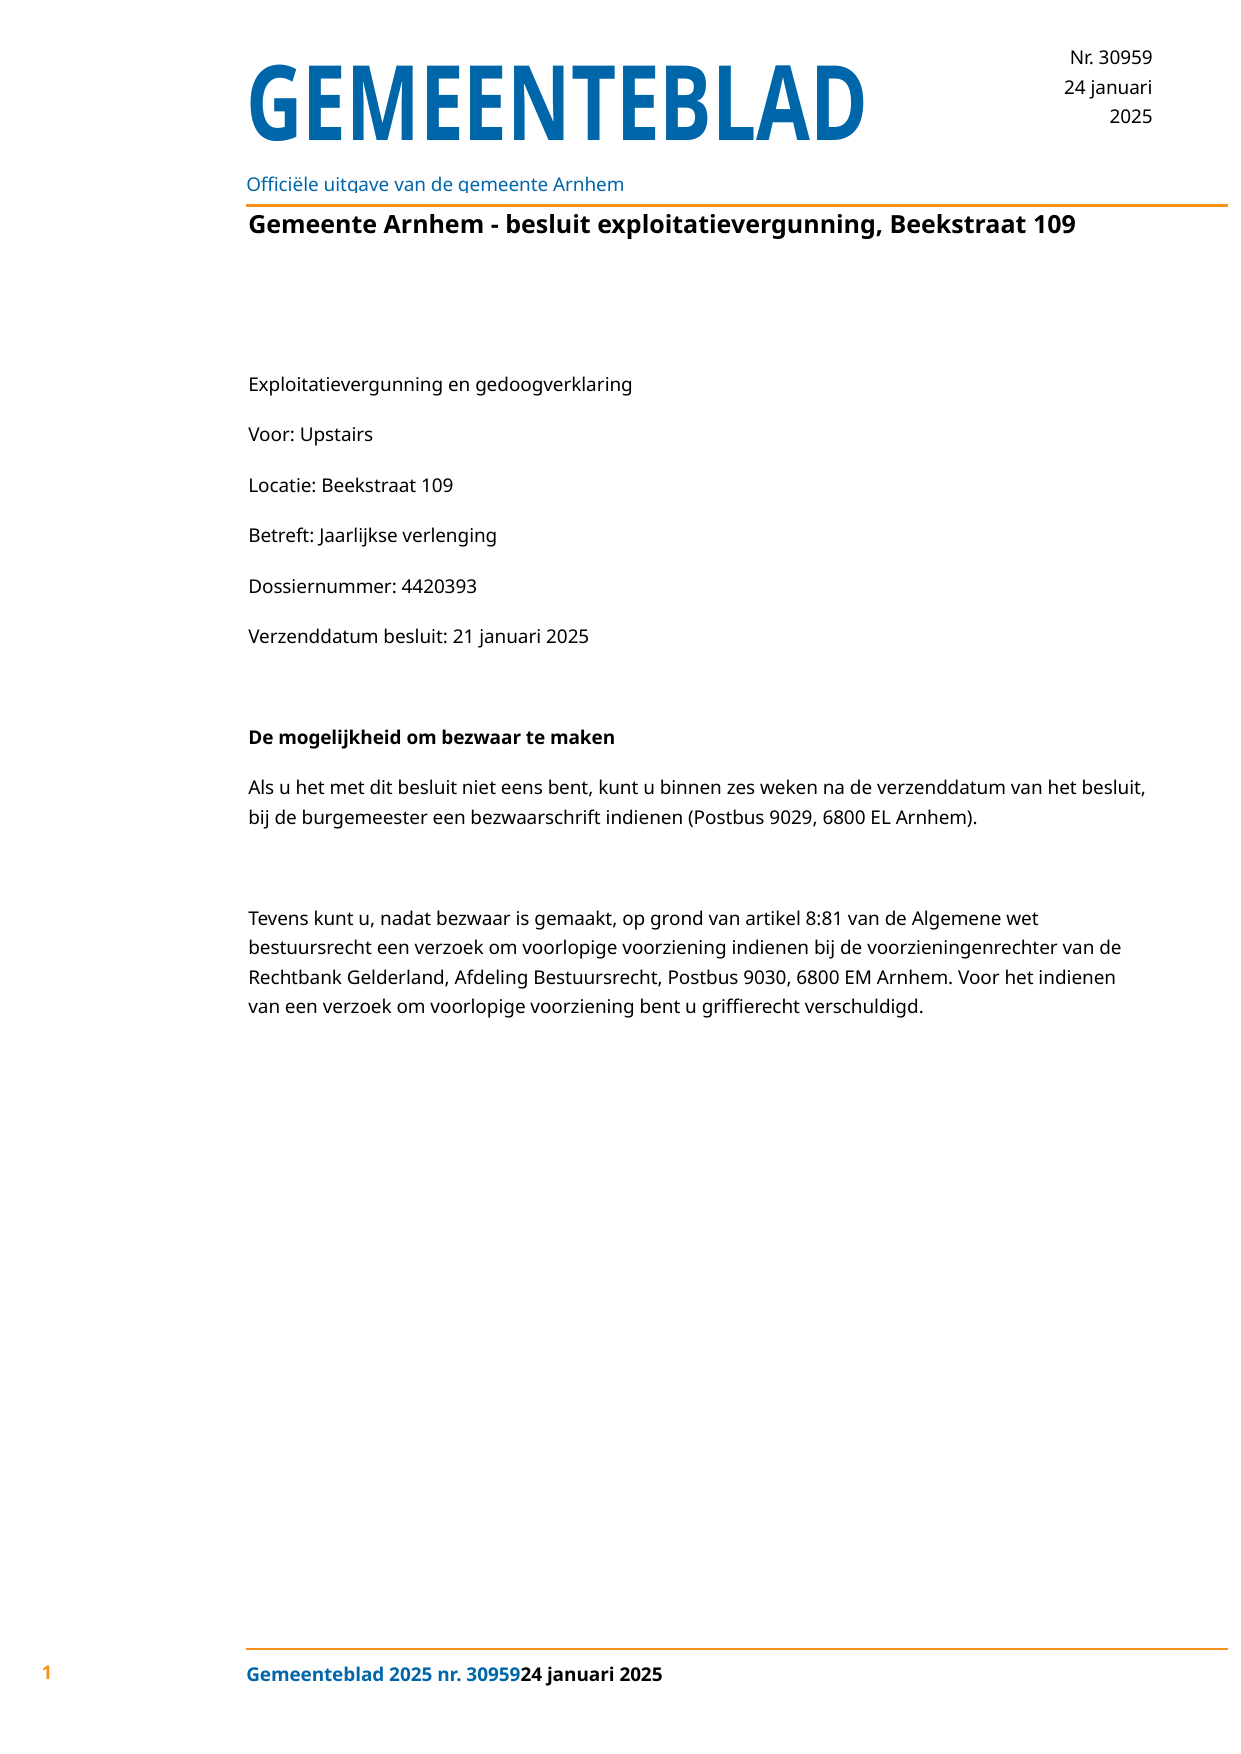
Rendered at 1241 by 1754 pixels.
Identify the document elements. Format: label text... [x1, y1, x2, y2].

text Exploitatievergunning en gedoogverklaring [248, 371, 1152, 397]
picture [41, 47, 231, 172]
text Voor: Upstairs [248, 422, 1152, 447]
text Locatie: Beekstraat 109 [248, 472, 1152, 498]
text Als u het met dit besluit niet eens bent, kunt u binnen zes weken na de verzenddatum van het besluit, bij de burgemeester een bezwaarschrift indienen (Postbus 9029, 6800 EL Arnhem). [248, 774, 1152, 830]
text Betreft: Jaarlijkse verlenging [248, 522, 1152, 548]
text Gemeente Arnhem - besluit exploitatievergunning, Beekstraat 109 [248, 207, 1152, 241]
text De mogelijkheid om bezwaar te maken [248, 724, 1152, 750]
text Dossiernummer: 4420393 [248, 573, 1152, 598]
text Verzenddatum besluit: 21 januari 2025 [248, 623, 1152, 649]
text Tevens kunt u, nadat bezwaar is gemaakt, op grond van artikel 8:81 van de Algemene wet bestuursrecht een verzoek om voorlopige voorziening indienen bij de voorzieningenrechter van de Rechtbank Gelderland, Afdeling Bestuursrecht, Postbus 9030, 6800 EM Arnhem. Voor het indienen van een verzoek om voorlopige voorziening bent u griffierecht verschuldigd. [248, 905, 1152, 1019]
